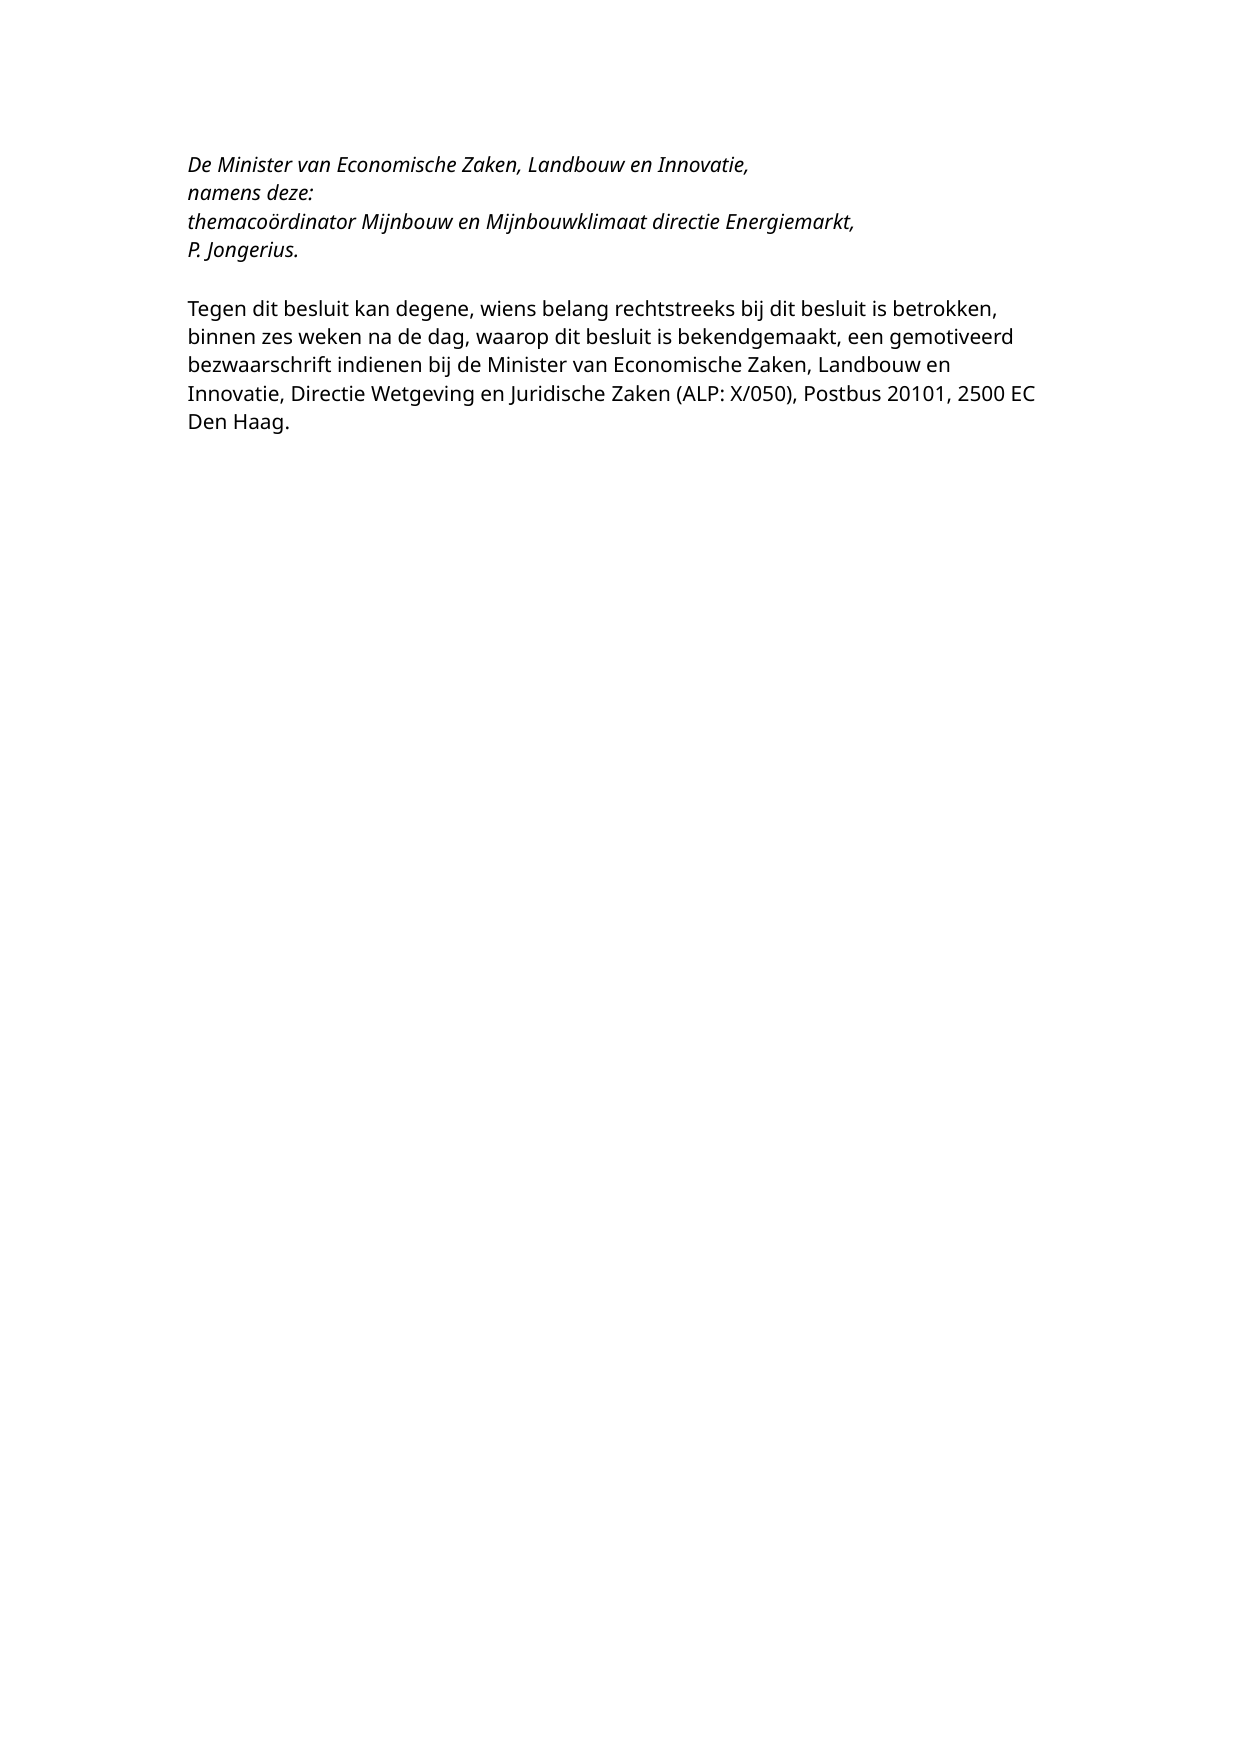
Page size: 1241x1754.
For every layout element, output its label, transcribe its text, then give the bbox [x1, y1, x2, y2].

text De Minister van Economische Zaken, Landbouw en Innovatie, [187, 150, 1053, 178]
text themacoördinator Mijnbouw en Mijnbouwklimaat directie Energiemarkt, [187, 207, 1053, 235]
text P. Jongerius. [187, 235, 1053, 264]
text namens deze: [187, 178, 1053, 207]
text Tegen dit besluit kan degene, wiens belang rechtstreeks bij dit besluit is betrokken, binnen zes weken na de dag, waarop dit besluit is bekendgemaakt, een gemotiveerd bezwaarschrift indienen bij de Minister van Economische Zaken, Landbouw en Innovatie, Directie Wetgeving en Juridische Zaken (ALP: X/050), Postbus 20101, 2500 EC Den Haag. [187, 294, 1053, 436]
